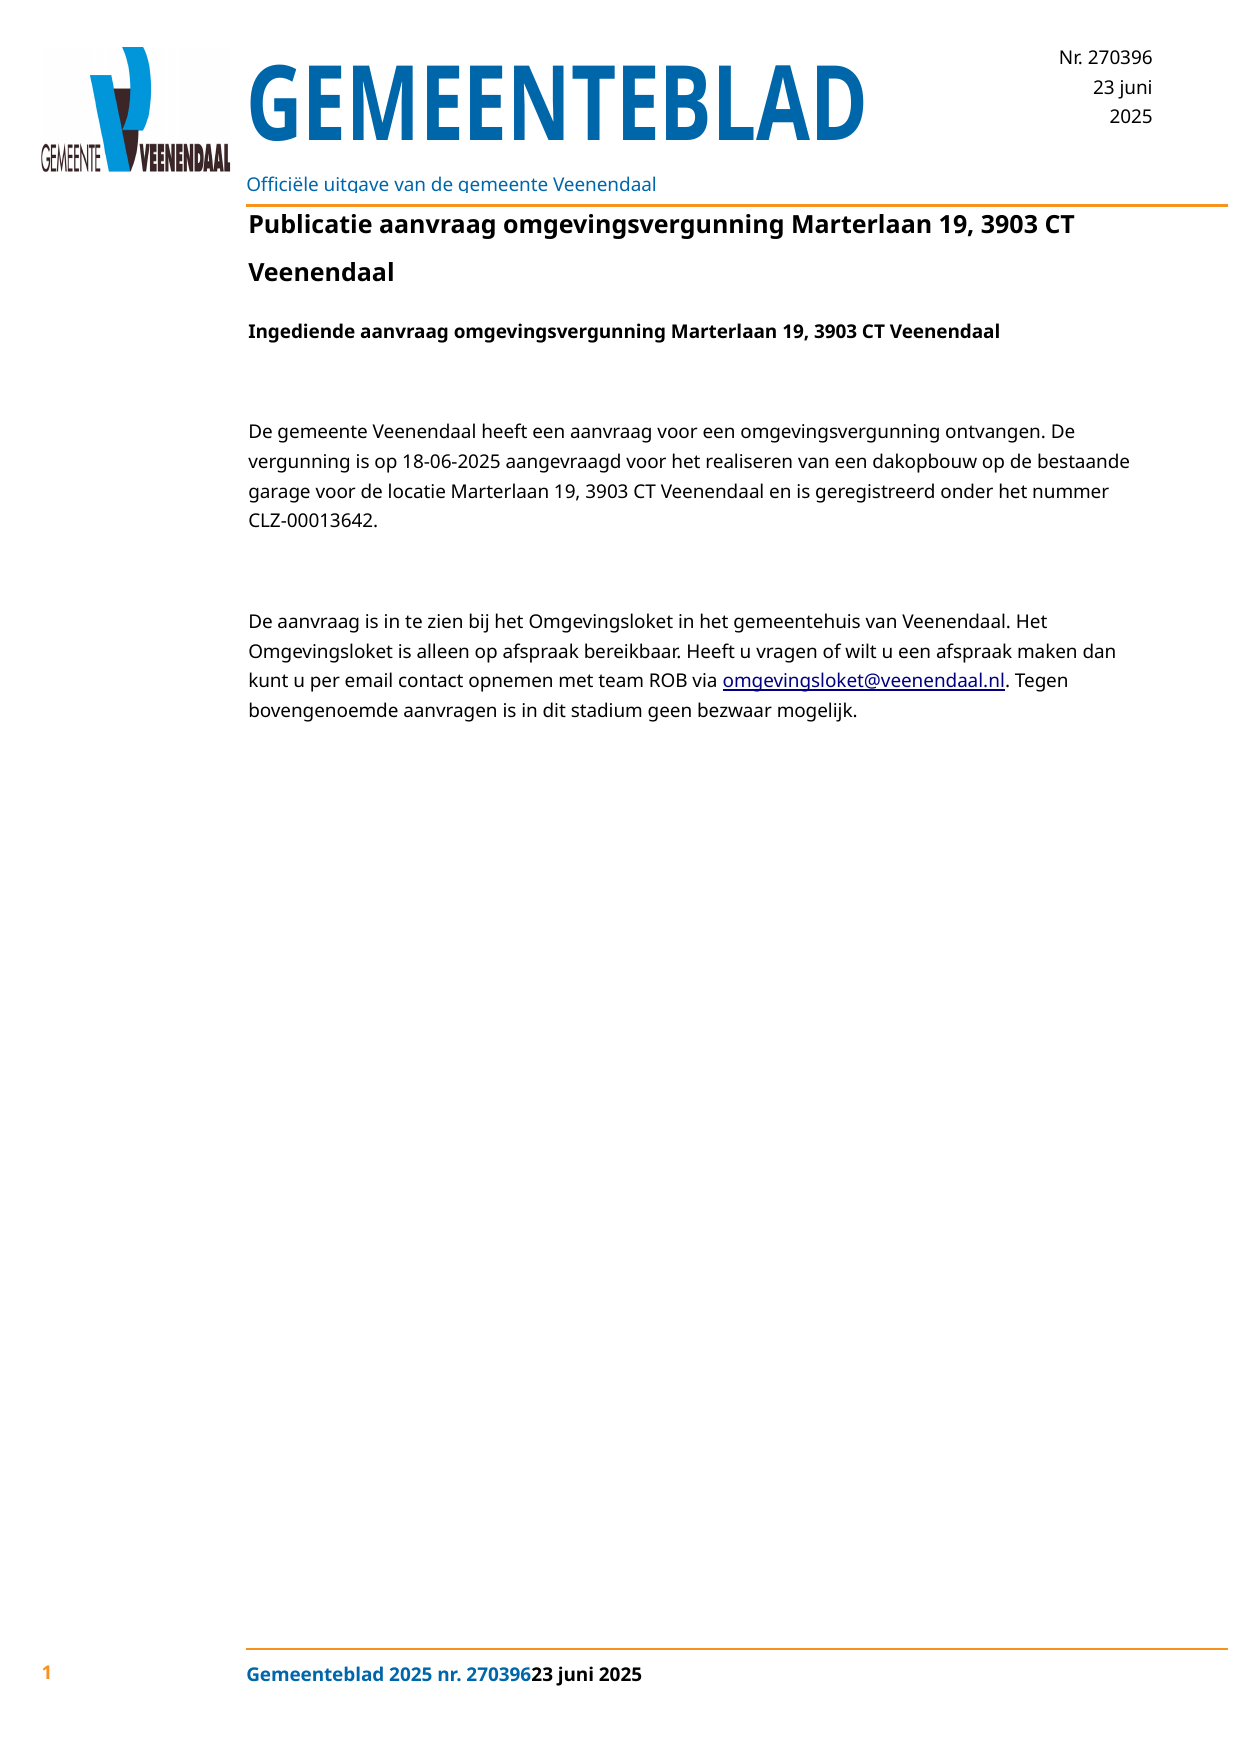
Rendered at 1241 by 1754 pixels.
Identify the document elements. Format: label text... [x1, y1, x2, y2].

text Publicatie aanvraag omgevingsvergunning Marterlaan 19, 3903 CT Veenendaal [248, 207, 1152, 288]
picture [41, 47, 130, 172]
text Ingediende aanvraag omgevingsvergunning Marterlaan 19, 3903 CT Veenendaal [248, 318, 1152, 344]
picture [123, 47, 231, 172]
text De gemeente Veenendaal heeft een aanvraag voor een omgevingsvergunning ontvangen. De vergunning is op 18-06-2025 aangevraagd voor het realiseren van een dakopbouw op de bestaande garage voor de locatie Marterlaan 19, 3903 CT Veenendaal en is geregistreerd onder het nummer CLZ-00013642. [248, 419, 1152, 533]
text De aanvraag is in te zien bij het Omgevingsloket in het gemeentehuis van Veenendaal. Het Omgevingsloket is alleen op afspraak bereikbaar. Heeft u vragen of wilt u een afspraak maken dan kunt u per email contact opnemen met team ROB via omgevingsloket@veenendaal.nl. Tegen bovengenoemde aanvragen is in dit stadium geen bezwaar mogelijk. [248, 608, 1152, 723]
